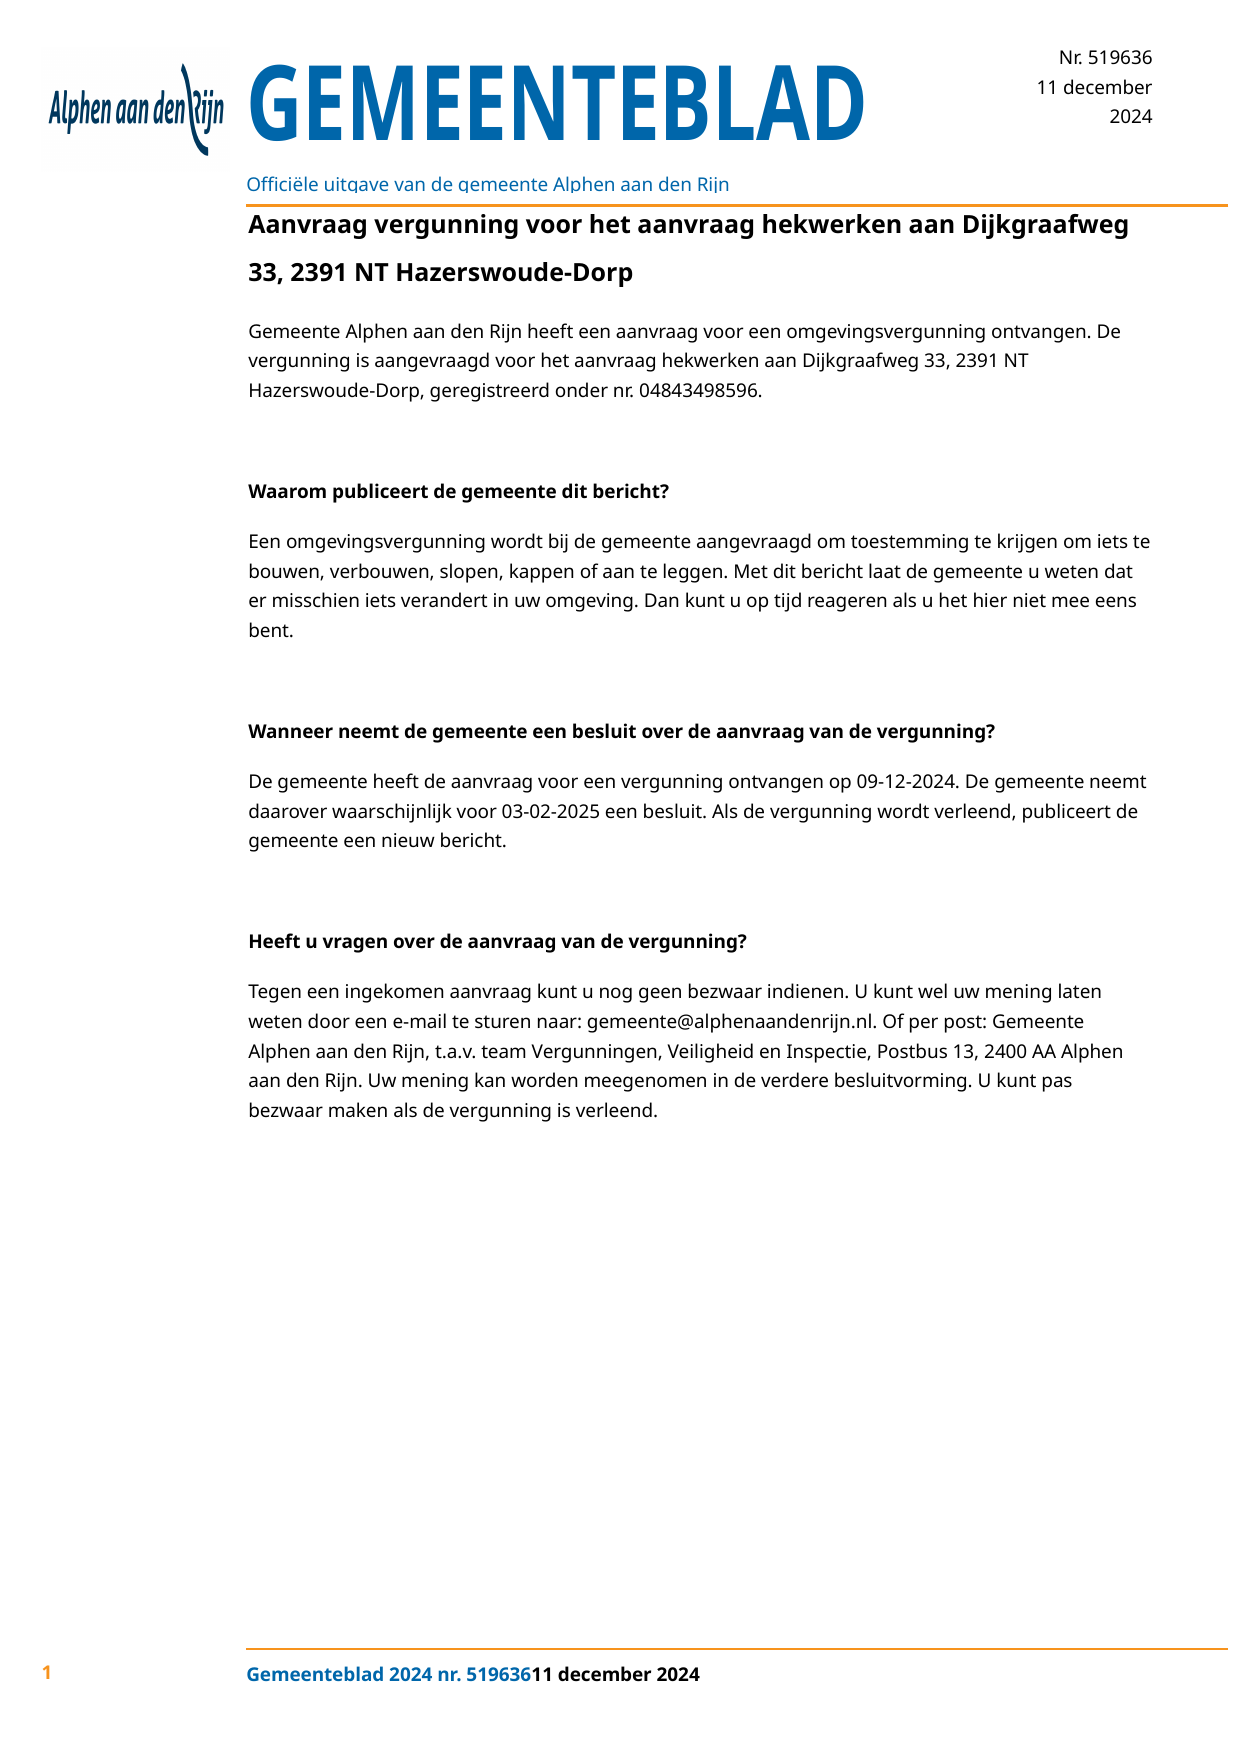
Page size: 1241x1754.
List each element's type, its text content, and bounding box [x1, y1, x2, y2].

picture [41, 47, 231, 172]
text Heeft u vragen over de aanvraag van de vergunning? [248, 928, 1152, 954]
text Een omgevingsvergunning wordt bij de gemeente aangevraagd om toestemming te krijgen om iets te bouwen, verbouwen, slopen, kappen of aan te leggen. Met dit bericht laat de gemeente u weten dat er misschien iets verandert in uw omgeving. Dan kunt u op tijd reageren als u het hier niet mee eens bent. [248, 528, 1152, 643]
text Wanneer neemt de gemeente een besluit over de aanvraag van de vergunning? [248, 718, 1152, 744]
text Waarom publiceert de gemeente dit bericht? [248, 478, 1152, 504]
text Gemeente Alphen aan den Rijn heeft een aanvraag voor een omgevingsvergunning ontvangen. De vergunning is aangevraagd voor het aanvraag hekwerken aan Dijkgraafweg 33, 2391 NT Hazerswoude-Dorp, geregistreerd onder nr. 04843498596. [248, 318, 1152, 403]
text Tegen een ingekomen aanvraag kunt u nog geen bezwaar indienen. U kunt wel uw mening laten weten door een e-mail te sturen naar: gemeente@alphenaandenrijn.nl. Of per post: Gemeente Alphen aan den Rijn, t.a.v. team Vergunningen, Veiligheid en Inspectie, Postbus 13, 2400 AA Alphen aan den Rijn. Uw mening kan worden meegenomen in de verdere besluitvorming. U kunt pas bezwaar maken als de vergunning is verleend. [248, 979, 1152, 1123]
text Aanvraag vergunning voor het aanvraag hekwerken aan Dijkgraafweg 33, 2391 NT Hazerswoude-Dorp [248, 207, 1152, 288]
text De gemeente heeft de aanvraag voor een vergunning ontvangen op 09-12-2024. De gemeente neemt daarover waarschijnlijk voor 03-02-2025 een besluit. Als de vergunning wordt verleend, publiceert de gemeente een nieuw bericht. [248, 768, 1152, 853]
